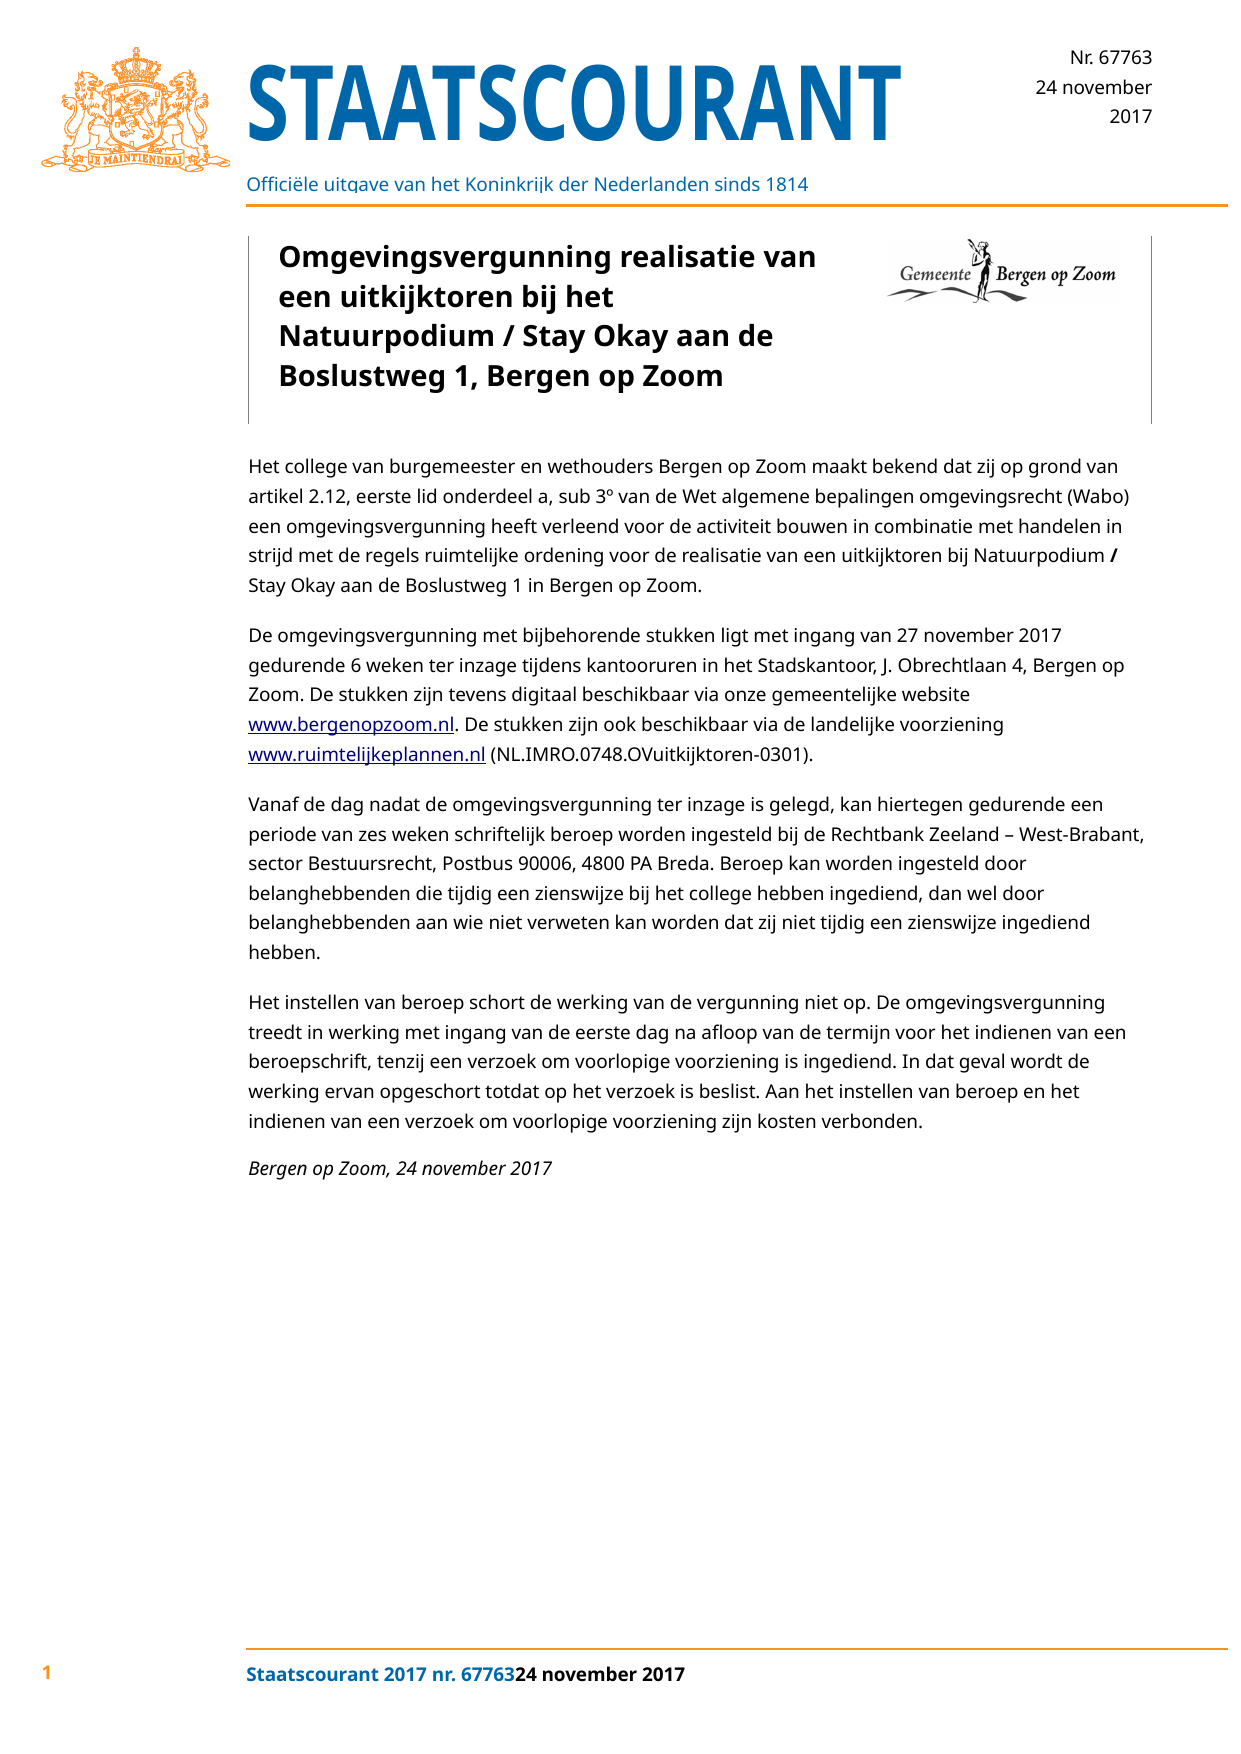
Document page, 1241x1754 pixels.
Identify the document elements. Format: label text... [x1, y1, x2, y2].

text Het instellen van beroep schort de werking van de vergunning niet op. De omgevingsvergunning treedt in werking met ingang van de eerste dag na afloop van de termijn voor het indienen van een beroepschrift, tenzij een verzoek om voorlopige voorziening is ingediend. In dat geval wordt de werking ervan opgeschort totdat op het verzoek is beslist. Aan het instellen van beroep en het indienen van een verzoek om voorlopige voorziening zijn kosten verbonden. [248, 989, 1152, 1133]
table_header Omgevingsvergunning realisatie van een uitkijktoren bij het Natuurpodium / Stay Okay aan de Boslustweg 1, Bergen op Zoom [249, 236, 850, 424]
picture [882, 236, 1119, 307]
text De omgevingsvergunning met bijbehorende stukken ligt met ingang van 27 november 2017 gedurende 6 weken ter inzage tijdens kantooruren in het Stadskantoor, J. Obrechtlaan 4, Bergen op Zoom. De stukken zijn tevens digitaal beschikbaar via onze gemeentelijke website www.bergenopzoom.nl. De stukken zijn ook beschikbaar via de landelijke voorziening www.ruimtelijkeplannen.nl (NL.IMRO.0748.OVuitkijktoren-0301). [248, 622, 1152, 766]
picture [41, 47, 231, 172]
text Bergen op Zoom, 24 november 2017 [248, 1156, 1152, 1181]
text Vanaf de dag nadat de omgevingsvergunning ter inzage is gelegd, kan hiertegen gedurende een periode van zes weken schriftelijk beroep worden ingesteld bij de Rechtbank Zeeland – West-Brabant, sector Bestuursrecht, Postbus 90006, 4800 PA Breda. Beroep kan worden ingesteld door belanghebbenden die tijdig een zienswijze bij het college hebben ingediend, dan wel door belanghebbenden aan wie niet verweten kan worden dat zij niet tijdig een zienswijze ingediend hebben. [248, 791, 1152, 965]
text Het college van burgemeester en wethouders Bergen op Zoom maakt bekend dat zij op grond van artikel 2.12, eerste lid onderdeel a, sub 3º van de Wet algemene bepalingen omgevingsrecht (Wabo) een omgevingsvergunning heeft verleend voor de activiteit bouwen in combinatie met handelen in strijd met de regels ruimtelijke ordening voor de realisatie van een uitkijktoren bij Natuurpodium / Stay Okay aan de Boslustweg 1 in Bergen op Zoom. [248, 454, 1152, 598]
table_header [850, 236, 1151, 424]
